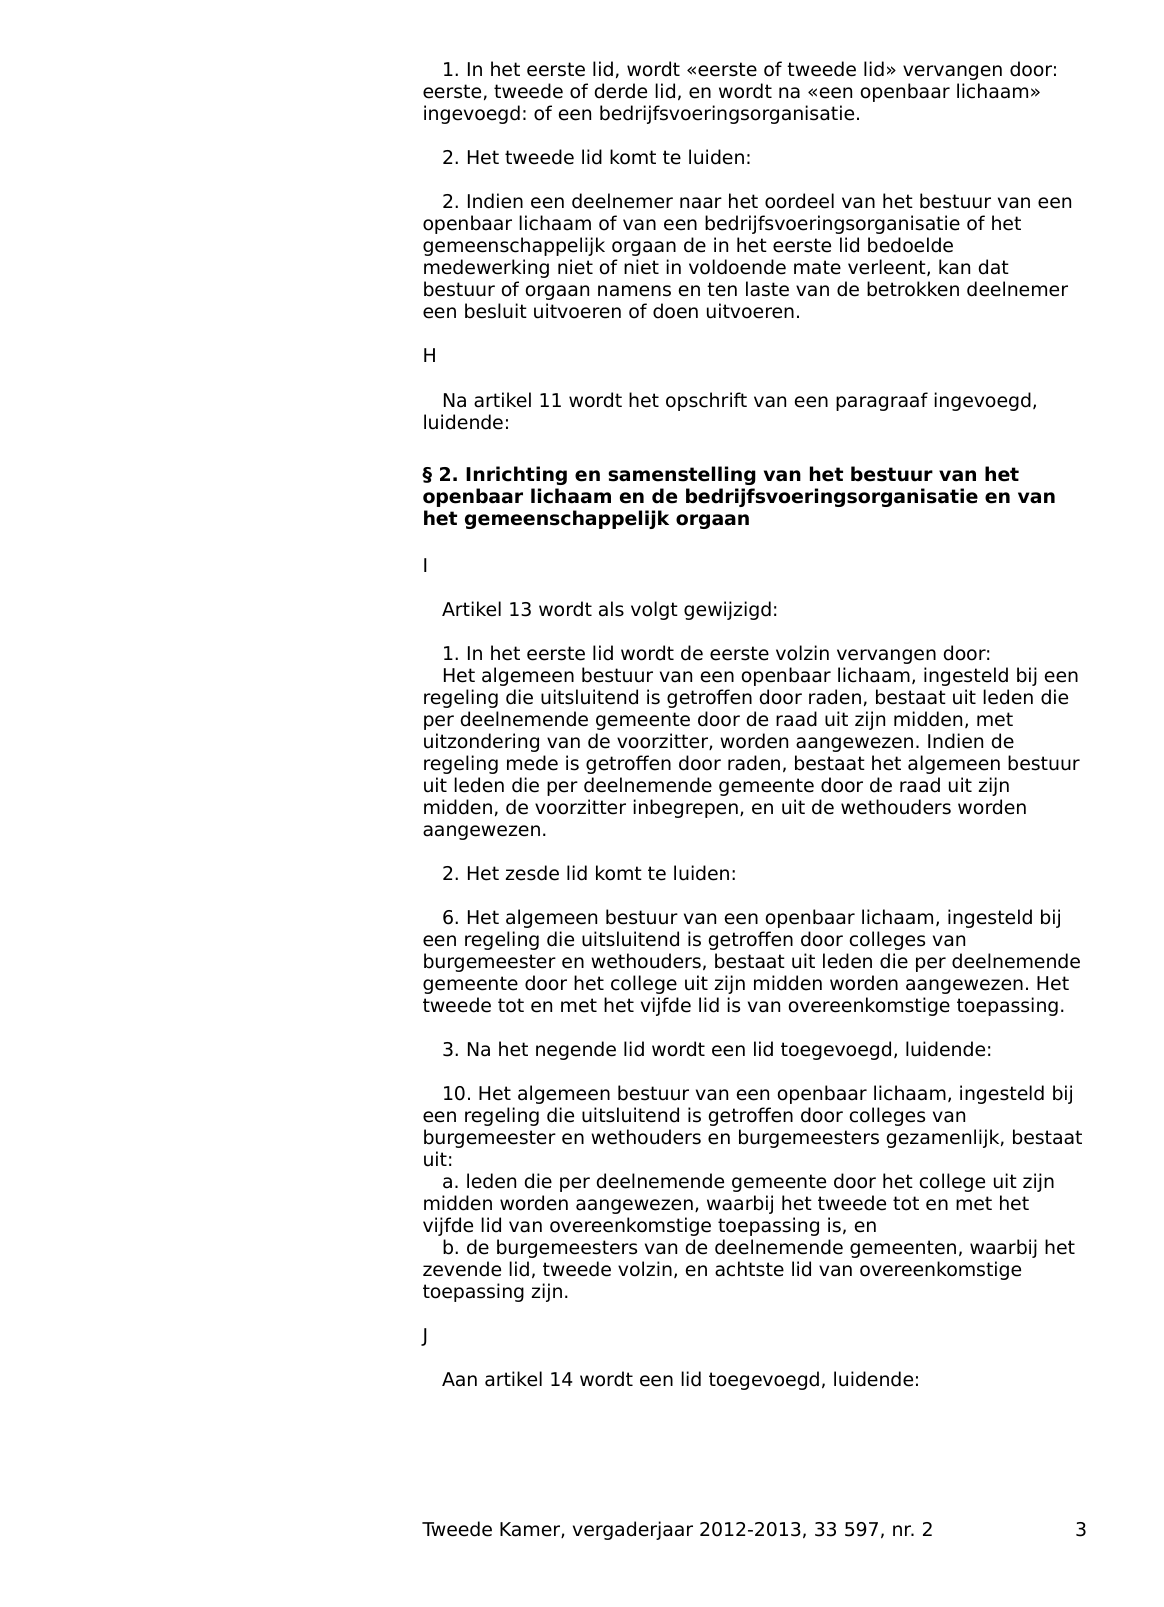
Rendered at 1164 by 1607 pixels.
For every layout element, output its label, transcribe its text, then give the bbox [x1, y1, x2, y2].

subtitle § 2. Inrichting en samenstelling van het bestuur van het openbaar lichaam en de bedrijfsvoeringsorganisatie en van het gemeenschappelijk orgaan [422, 463, 1087, 529]
text a. leden die per deelnemende gemeente door het college uit zijn midden worden aangewezen, waarbij het tweede tot en met het vijfde lid van overeenkomstige toepassing is, en [422, 1171, 1087, 1237]
text 3. Na het negende lid wordt een lid toegevoegd, luidende: [422, 1039, 1087, 1061]
text Artikel 13 wordt als volgt gewijzigd: [422, 599, 1087, 621]
text Aan artikel 14 wordt een lid toegevoegd, luidende: [422, 1369, 1087, 1391]
text 2. Het tweede lid komt te luiden: [422, 147, 1087, 169]
text Het algemeen bestuur van een openbaar lichaam, ingesteld bij een regeling die uitsluitend is getroffen door raden, bestaat uit leden die per deelnemende gemeente door de raad uit zijn midden, met uitzondering van de voorzitter, worden aangewezen. Indien de regeling mede is getroffen door raden, bestaat het algemeen bestuur uit leden die per deelnemende gemeente door de raad uit zijn midden, de voorzitter inbegrepen, en uit de wethouders worden aangewezen. [422, 665, 1087, 841]
text 2. Indien een deelnemer naar het oordeel van het bestuur van een openbaar lichaam of van een bedrijfsvoeringsorganisatie of het gemeenschappelijk orgaan de in het eerste lid bedoelde medewerking niet of niet in voldoende mate verleent, kan dat bestuur of orgaan namens en ten laste van de betrokken deelnemer een besluit uitvoeren of doen uitvoeren. [422, 191, 1087, 323]
text 6. Het algemeen bestuur van een openbaar lichaam, ingesteld bij een regeling die uitsluitend is getroffen door colleges van burgemeester en wethouders, bestaat uit leden die per deelnemende gemeente door het college uit zijn midden worden aangewezen. Het tweede tot en met het vijfde lid is van overeenkomstige toepassing. [422, 907, 1087, 1017]
text 10. Het algemeen bestuur van een openbaar lichaam, ingesteld bij een regeling die uitsluitend is getroffen door colleges van burgemeester en wethouders en burgemeesters gezamenlijk, bestaat uit: [422, 1083, 1087, 1171]
text J [422, 1325, 1087, 1347]
text H [422, 345, 1087, 367]
text Na artikel 11 wordt het opschrift van een paragraaf ingevoegd, luidende: [422, 389, 1087, 433]
text I [422, 554, 1087, 576]
text 1. In het eerste lid wordt de eerste volzin vervangen door: [422, 643, 1087, 665]
text 1. In het eerste lid, wordt «eerste of tweede lid» vervangen door: eerste, tweede of derde lid, en wordt na «een openbaar lichaam» ingevoegd: of een bedrijfsvoeringsorganisatie. [422, 59, 1087, 125]
text 2. Het zesde lid komt te luiden: [422, 863, 1087, 885]
text b. de burgemeesters van de deelnemende gemeenten, waarbij het zevende lid, tweede volzin, en achtste lid van overeenkomstige toepassing zijn. [422, 1237, 1087, 1303]
